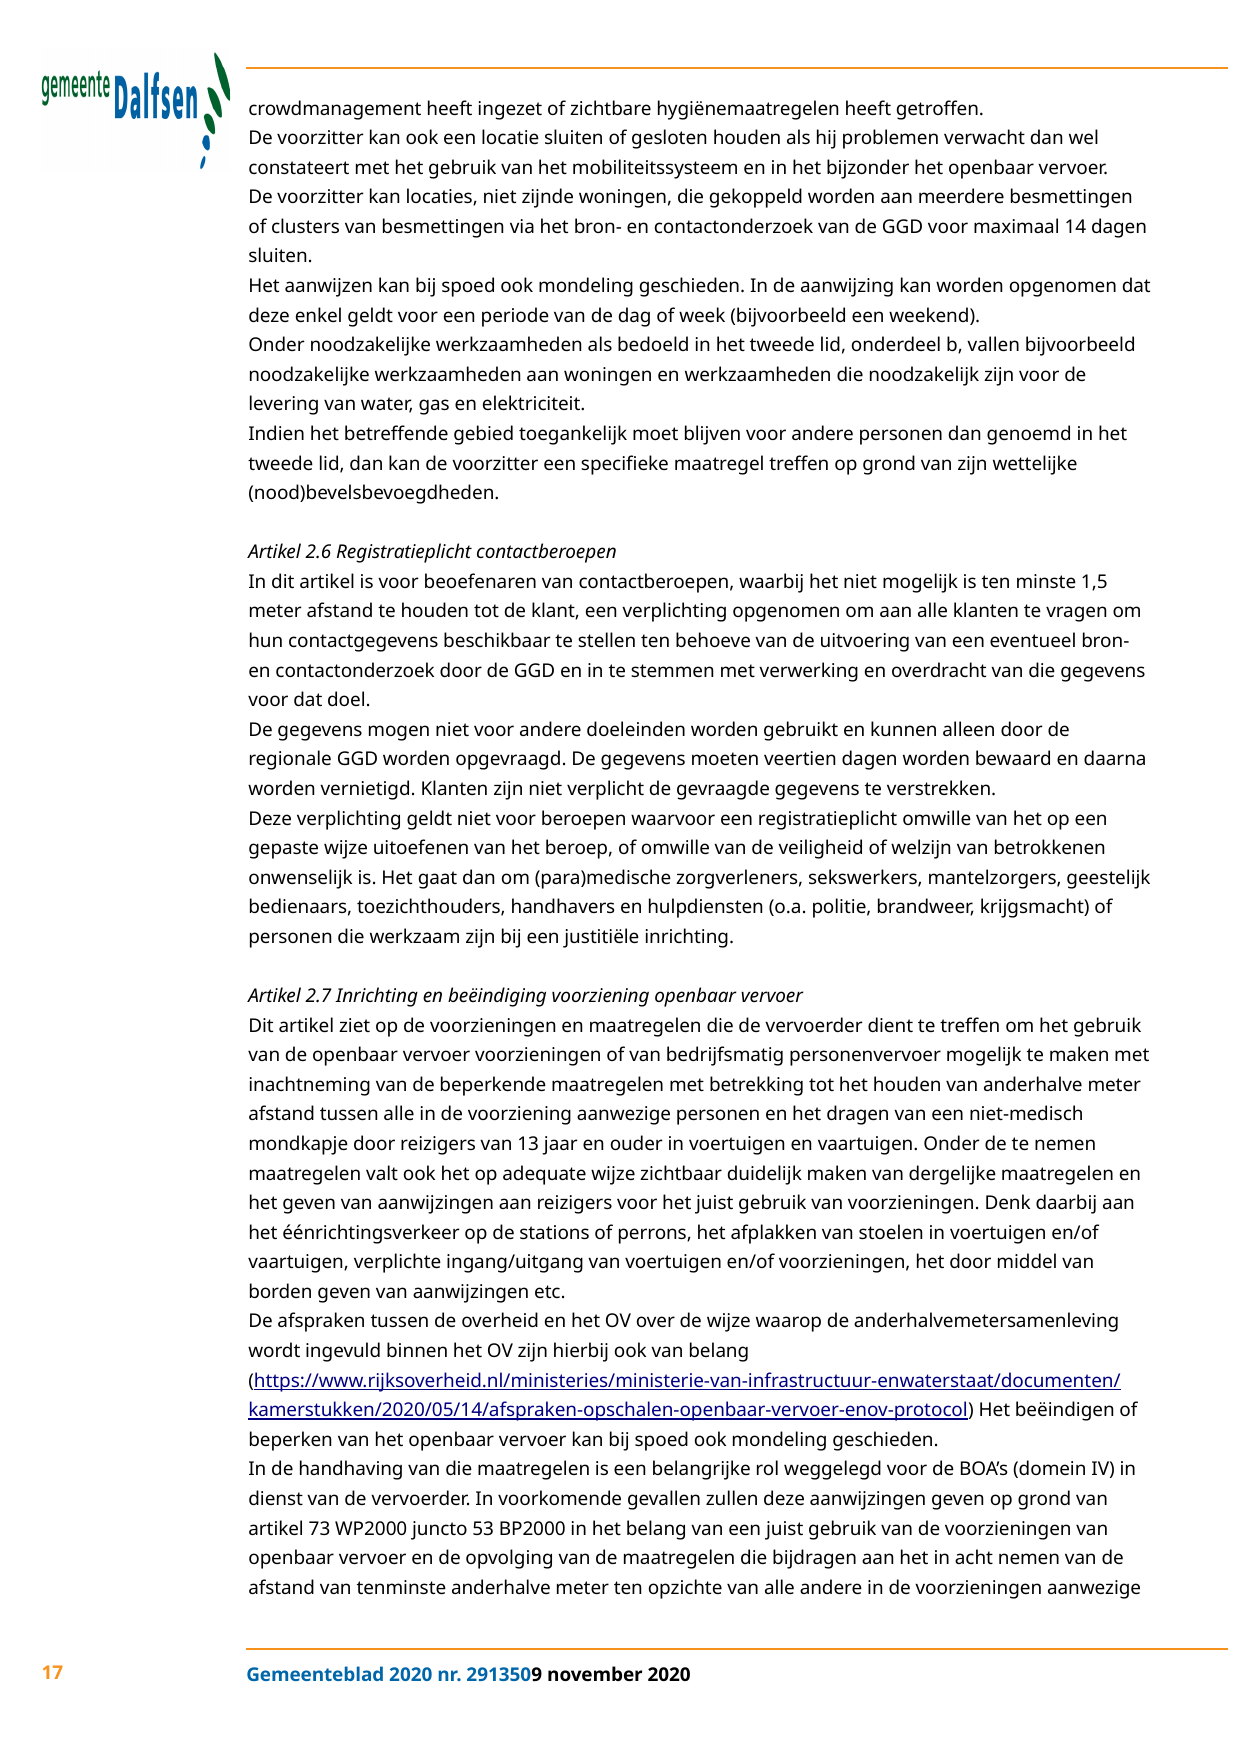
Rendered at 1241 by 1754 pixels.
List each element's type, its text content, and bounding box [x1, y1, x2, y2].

picture [41, 47, 231, 172]
text In dit artikel is voor beoefenaren van contactberoepen, waarbij het niet mogelijk is ten minste 1,5 meter afstand te houden tot de klant, een verplichting opgenomen om aan alle klanten te vragen om hun contactgegevens beschikbaar te stellen ten behoeve van de uitvoering van een eventueel bron- en contactonderzoek door de GGD en in te stemmen met verwerking en overdracht van die gegevens voor dat doel. [248, 568, 1152, 712]
text In de handhaving van die maatregelen is een belangrijke rol weggelegd voor de BOA’s (domein IV) in dienst van de vervoerder. In voorkomende gevallen zullen deze aanwijzingen geven op grond van artikel 73 WP2000 juncto 53 BP2000 in het belang van een juist gebruik van de voorzieningen van openbaar vervoer en de opvolging van de maatregelen die bijdragen aan het in acht nemen van de afstand van tenminste anderhalve meter ten opzichte van alle andere in de voorzieningen aanwezige [248, 1456, 1152, 1600]
text De voorzitter kan ook een locatie sluiten of gesloten houden als hij problemen verwacht dan wel constateert met het gebruik van het mobiliteitssysteem en in het bijzonder het openbaar vervoer. [248, 124, 1152, 180]
text Het aanwijzen kan bij spoed ook mondeling geschieden. In de aanwijzing kan worden opgenomen dat deze enkel geldt voor een periode van de dag of week (bijvoorbeeld een weekend). [248, 272, 1152, 328]
text De afspraken tussen de overheid en het OV over de wijze waarop de anderhalvemetersamenleving wordt ingevuld binnen het OV zijn hierbij ook van belang (https://www.rijksoverheid.nl/ministeries/ministerie-van-infrastructuur-enwaterstaat/documenten/kamerstukken/2020/05/14/afspraken-opschalen-openbaar-vervoer-enov-protocol) Het beëindigen of beperken van het openbaar vervoer kan bij spoed ook mondeling geschieden. [248, 1308, 1152, 1452]
text Artikel 2.7 Inrichting en beëindiging voorziening openbaar vervoer [248, 982, 1152, 1008]
text Indien het betreffende gebied toegankelijk moet blijven voor andere personen dan genoemd in het tweede lid, dan kan de voorzitter een specifieke maatregel treffen op grond van zijn wettelijke (nood)bevelsbevoegdheden. [248, 420, 1152, 505]
text Onder noodzakelijke werkzaamheden als bedoeld in het tweede lid, onderdeel b, vallen bijvoorbeeld noodzakelijke werkzaamheden aan woningen en werkzaamheden die noodzakelijk zijn voor de levering van water, gas en elektriciteit. [248, 331, 1152, 416]
text Artikel 2.6 Registratieplicht contactberoepen [248, 538, 1152, 564]
text Deze verplichting geldt niet voor beroepen waarvoor een registratieplicht omwille van het op een gepaste wijze uitoefenen van het beroep, of omwille van de veiligheid of welzijn van betrokkenen onwenselijk is. Het gaat dan om (para)medische zorgverleners, sekswerkers, mantelzorgers, geestelijk bedienaars, toezichthouders, handhavers en hulpdiensten (o.a. politie, brandweer, krijgsmacht) of personen die werkzaam zijn bij een justitiële inrichting. [248, 805, 1152, 949]
text Dit artikel ziet op de voorzieningen en maatregelen die de vervoerder dient te treffen om het gebruik van de openbaar vervoer voorzieningen of van bedrijfsmatig personenvervoer mogelijk te maken met inachtneming van de beperkende maatregelen met betrekking tot het houden van anderhalve meter afstand tussen alle in de voorziening aanwezige personen en het dragen van een niet-medisch mondkapje door reizigers van 13 jaar en ouder in voertuigen en vaartuigen. Onder de te nemen maatregelen valt ook het op adequate wijze zichtbaar duidelijk maken van dergelijke maatregelen en het geven van aanwijzingen aan reizigers voor het juist gebruik van voorzieningen. Denk daarbij aan het éénrichtingsverkeer op de stations of perrons, het afplakken van stoelen in voertuigen en/of vaartuigen, verplichte ingang/uitgang van voertuigen en/of voorzieningen, het door middel van borden geven van aanwijzingen etc. [248, 1012, 1152, 1304]
text De voorzitter kan locaties, niet zijnde woningen, die gekoppeld worden aan meerdere besmettingen of clusters van besmettingen via het bron- en contactonderzoek van de GGD voor maximaal 14 dagen sluiten. [248, 183, 1152, 268]
text crowdmanagement heeft ingezet of zichtbare hygiënemaatregelen heeft getroffen. [248, 95, 1152, 121]
text De gegevens mogen niet voor andere doeleinden worden gebruikt en kunnen alleen door de regionale GGD worden opgevraagd. De gegevens moeten veertien dagen worden bewaard en daarna worden vernietigd. Klanten zijn niet verplicht de gevraagde gegevens te verstrekken. [248, 716, 1152, 801]
